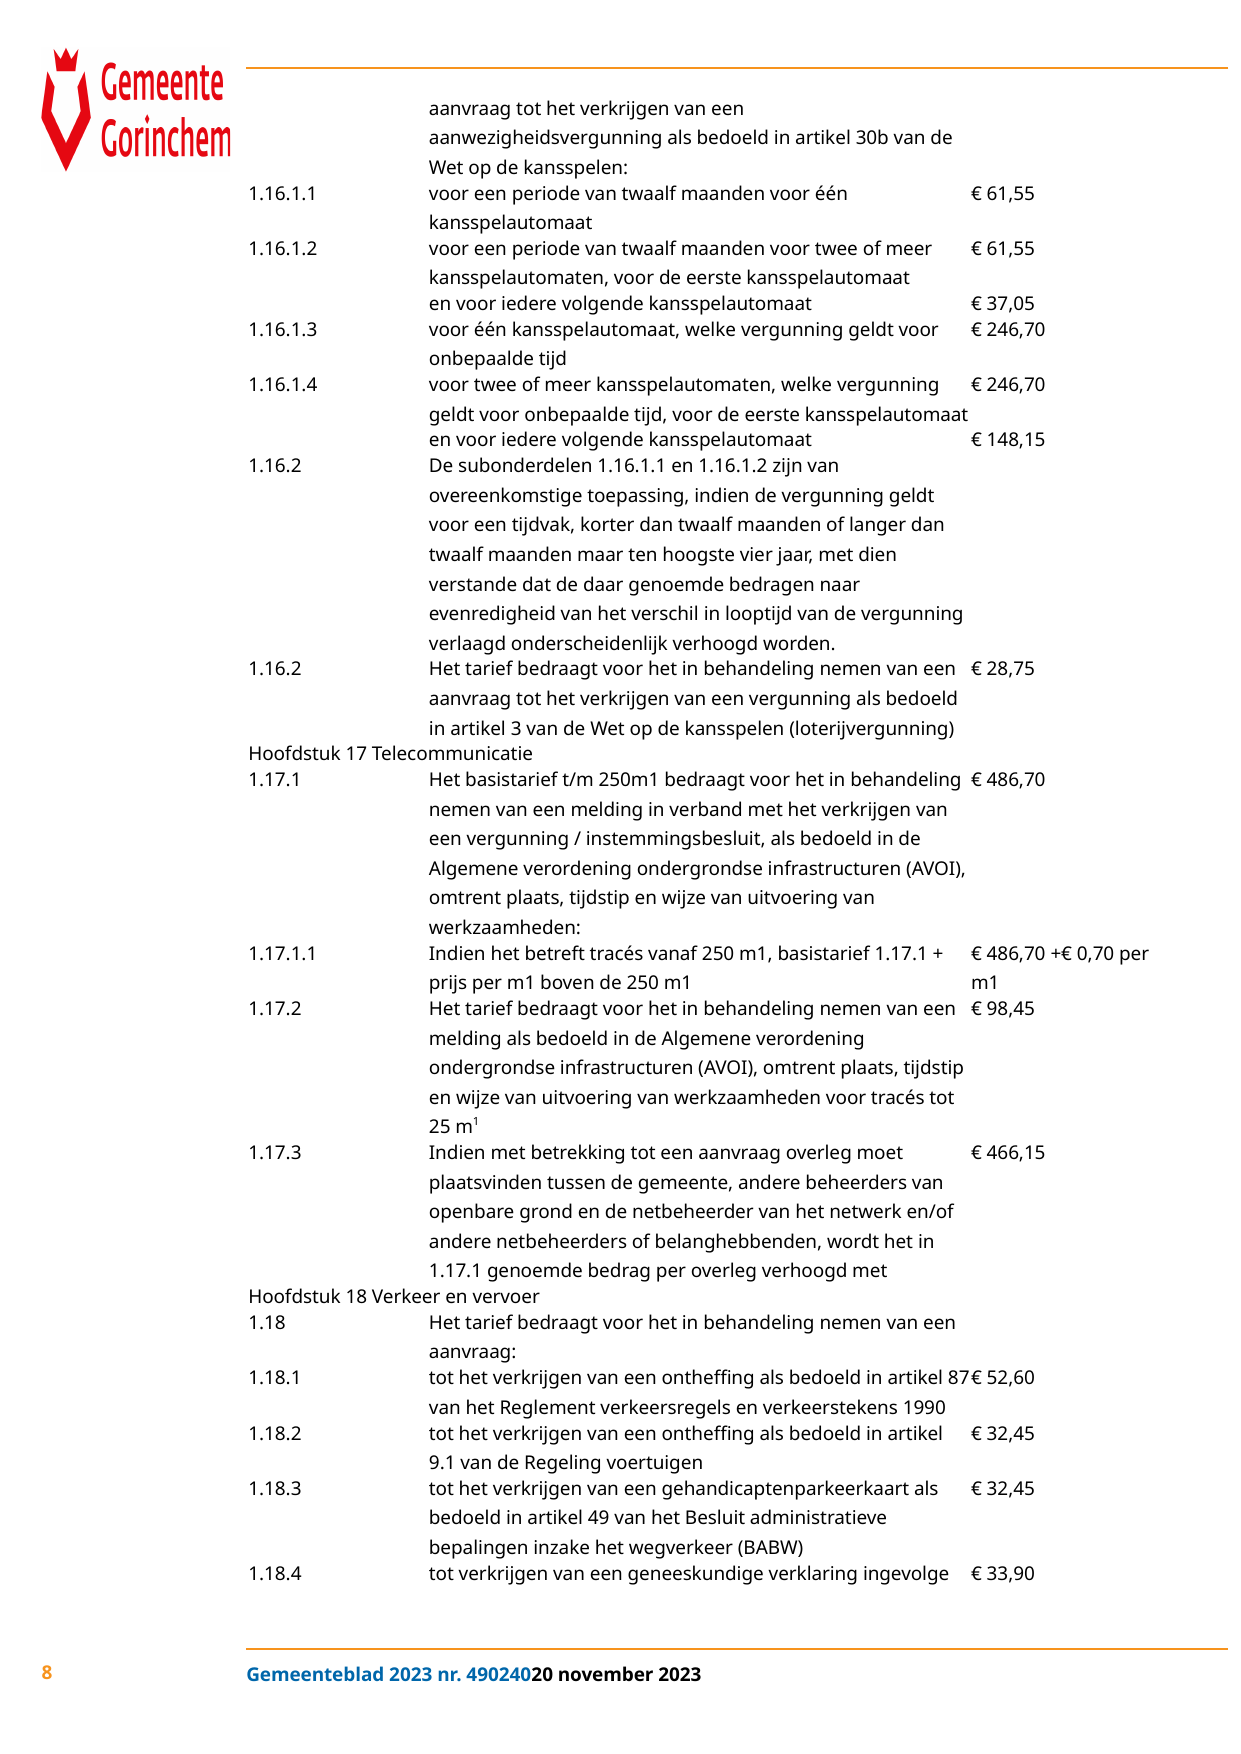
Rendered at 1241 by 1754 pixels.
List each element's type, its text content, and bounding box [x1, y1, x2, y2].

table_cell [971, 95, 1152, 180]
table_cell 1.16.2 [248, 453, 429, 656]
table_cell tot verkrijgen van een geneeskundige verklaring ingevolge [429, 1560, 971, 1586]
table_cell 1.16.1.1 [248, 180, 429, 235]
table_cell 1.17.1.1 [248, 940, 429, 995]
table_cell [971, 1309, 1152, 1364]
table_cell en voor iedere volgende kansspelautomaat [429, 427, 971, 452]
table_cell voor een periode van twaalf maanden voor één kansspelautomaat [429, 180, 971, 235]
picture [41, 47, 231, 172]
table_cell 1.16.1.2 [248, 235, 429, 290]
table_cell tot het verkrijgen van een gehandicaptenparkeerkaart als bedoeld in artikel 49 van het Besluit administratieve bepalingen inzake het wegverkeer (BABW) [429, 1475, 971, 1560]
table_cell aanvraag tot het verkrijgen van een aanwezigheidsvergunning als bedoeld in artikel 30b van de Wet op de kansspelen: [429, 95, 971, 180]
table_cell [971, 1283, 1152, 1309]
table_cell tot het verkrijgen van een ontheffing als bedoeld in artikel 87 van het Reglement verkeersregels en verkeerstekens 1990 [429, 1364, 971, 1420]
table_cell € 33,90 [971, 1560, 1152, 1586]
table_cell tot het verkrijgen van een ontheffing als bedoeld in artikel 9.1 van de Regeling voertuigen [429, 1420, 971, 1475]
table_cell [248, 95, 429, 180]
table_cell Hoofdstuk 17 Telecommunicatie [248, 741, 971, 766]
table_cell voor een periode van twaalf maanden voor twee of meer kansspelautomaten, voor de eerste kansspelautomaat [429, 235, 971, 290]
table_cell 1.16.1.3 [248, 316, 429, 371]
table_cell en voor iedere volgende kansspelautomaat [429, 290, 971, 316]
table_cell € 486,70 [971, 766, 1152, 940]
table_cell Het tarief bedraagt voor het in behandeling nemen van een aanvraag tot het verkrijgen van een vergunning als bedoeld in artikel 3 van de Wet op de kansspelen (loterijvergunning) [429, 656, 971, 741]
table_cell € 32,45 [971, 1420, 1152, 1475]
table_cell € 246,70 [971, 316, 1152, 371]
table_cell € 246,70 [971, 371, 1152, 427]
table_cell [971, 741, 1152, 766]
table_cell € 486,70 +€ 0,70 per m1 [971, 940, 1152, 995]
table_cell 1.16.1.4 [248, 371, 429, 427]
table_cell Het tarief bedraagt voor het in behandeling nemen van een aanvraag: [429, 1309, 971, 1364]
table_cell 1.17.1 [248, 766, 429, 940]
table_cell 1.16.2 [248, 656, 429, 741]
table_cell De subonderdelen 1.16.1.1 en 1.16.1.2 zijn van overeenkomstige toepassing, indien de vergunning geldt voor een tijdvak, korter dan twaalf maanden of langer dan twaalf maanden maar ten hoogste vier jaar, met dien verstande dat de daar genoemde bedragen naar evenredigheid van het verschil in looptijd van de vergunning verlaagd onderscheidenlijk verhoogd worden. [429, 453, 971, 656]
table_cell € 98,45 [971, 995, 1152, 1139]
table_cell Hoofdstuk 18 Verkeer en vervoer [248, 1283, 971, 1309]
table_cell 1.18 [248, 1309, 429, 1364]
table_cell 1.18.4 [248, 1560, 429, 1586]
table_cell Indien het betreft tracés vanaf 250 m1, basistarief 1.17.1 + prijs per m1 boven de 250 m1 [429, 940, 971, 995]
table_cell Het tarief bedraagt voor het in behandeling nemen van een melding als bedoeld in de Algemene verordening ondergrondse infrastructuren (AVOI), omtrent plaats, tijdstip en wijze van uitvoering van werkzaamheden voor tracés tot 25 m1 [429, 995, 971, 1139]
table_cell € 61,55 [971, 180, 1152, 235]
table_cell 1.18.1 [248, 1364, 429, 1420]
table_cell Het basistarief t/m 250m1 bedraagt voor het in behandeling nemen van een melding in verband met het verkrijgen van een vergunning / instemmingsbesluit, als bedoeld in de Algemene verordening ondergrondse infrastructuren (AVOI), omtrent plaats, tijdstip en wijze van uitvoering van werkzaamheden: [429, 766, 971, 940]
table_cell € 28,75 [971, 656, 1152, 741]
table_cell voor twee of meer kansspelautomaten, welke vergunning geldt voor onbepaalde tijd, voor de eerste kansspelautomaat [429, 371, 971, 427]
table_cell € 148,15 [971, 427, 1152, 452]
table_cell Indien met betrekking tot een aanvraag overleg moet plaatsvinden tussen de gemeente, andere beheerders van openbare grond en de netbeheerder van het netwerk en/of andere netbeheerders of belanghebbenden, wordt het in 1.17.1 genoemde bedrag per overleg verhoogd met [429, 1139, 971, 1283]
table_cell 1.18.3 [248, 1475, 429, 1560]
table_cell 1.18.2 [248, 1420, 429, 1475]
table_cell voor één kansspelautomaat, welke vergunning geldt voor onbepaalde tijd [429, 316, 971, 371]
table_cell 1.17.2 [248, 995, 429, 1139]
table_cell [971, 453, 1152, 656]
table_cell € 37,05 [971, 290, 1152, 316]
table_cell [248, 427, 429, 452]
table_cell [248, 290, 429, 316]
table_cell € 52,60 [971, 1364, 1152, 1420]
table_cell € 32,45 [971, 1475, 1152, 1560]
table_cell € 61,55 [971, 235, 1152, 290]
table_cell € 466,15 [971, 1139, 1152, 1283]
table_cell 1.17.3 [248, 1139, 429, 1283]
